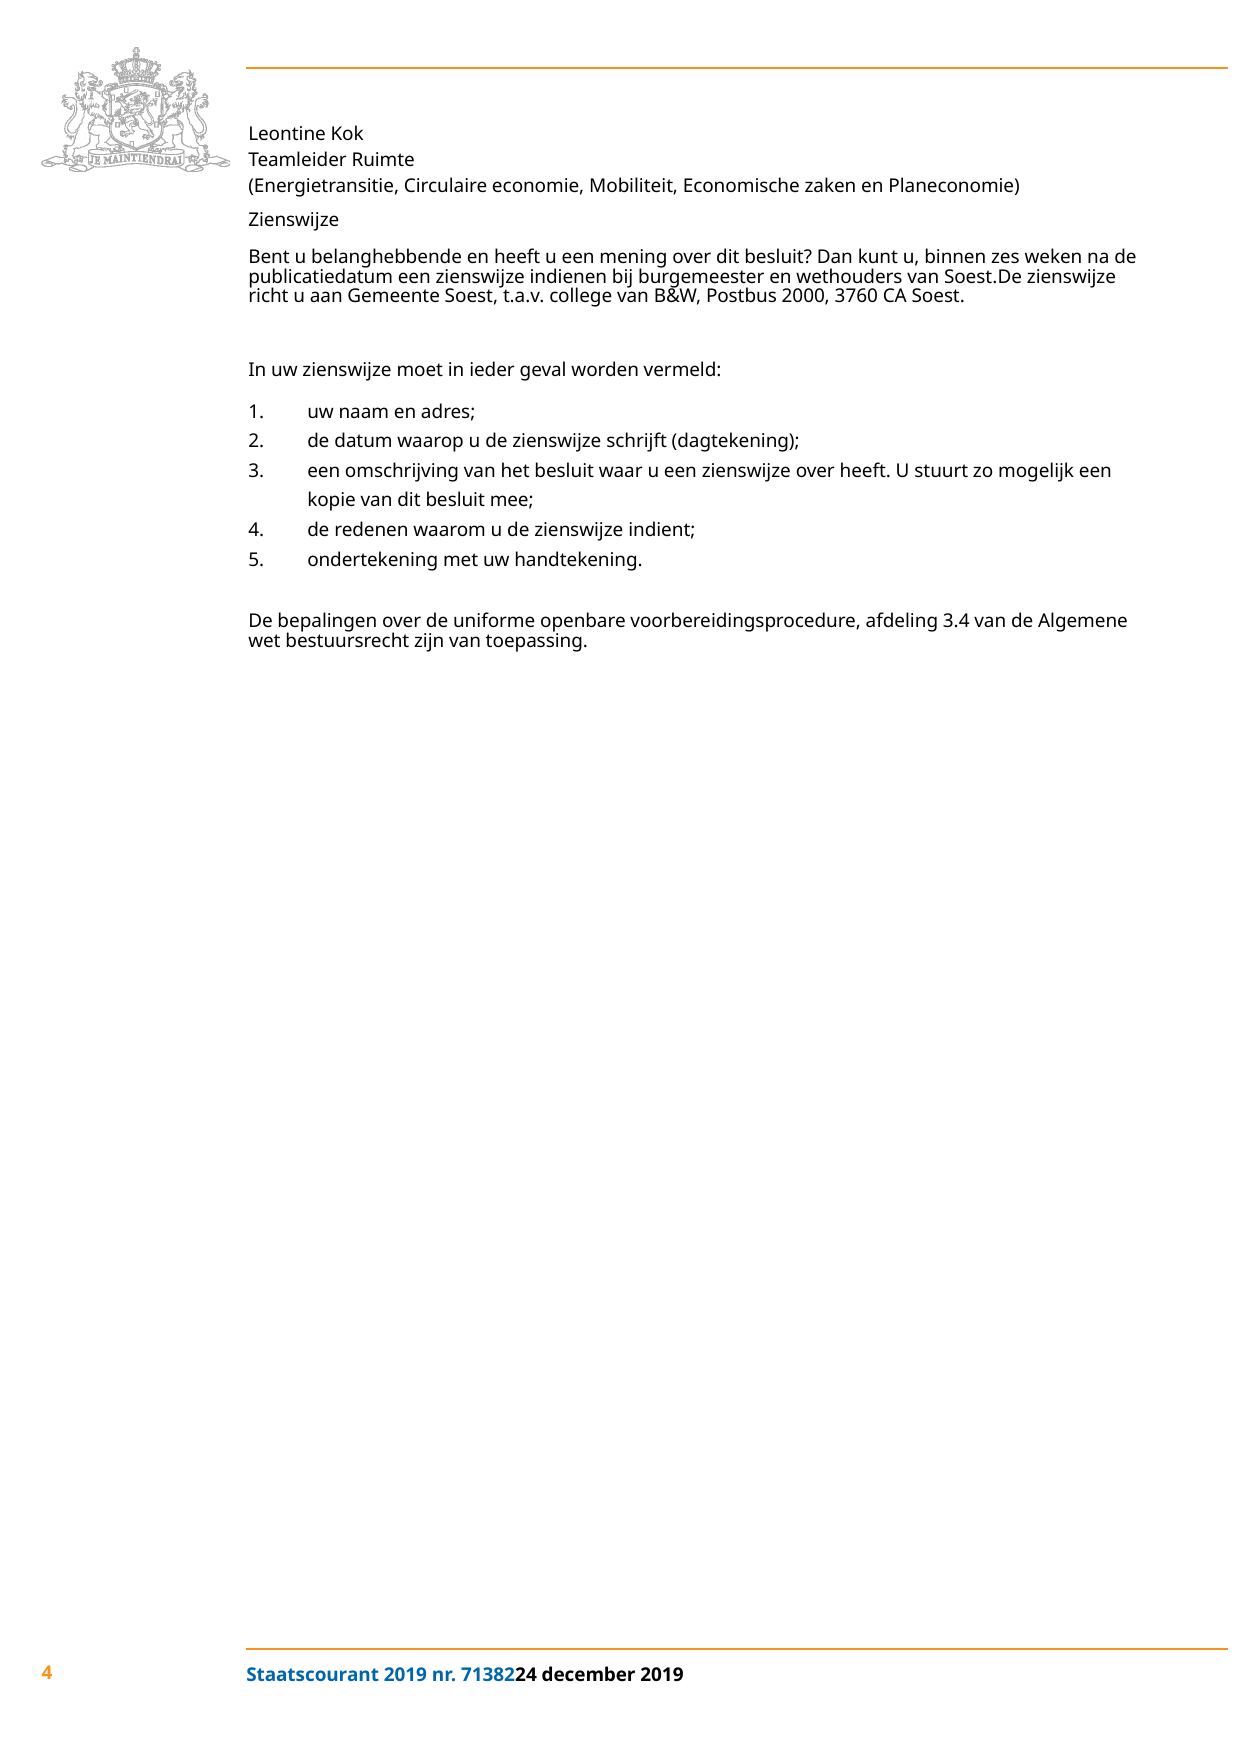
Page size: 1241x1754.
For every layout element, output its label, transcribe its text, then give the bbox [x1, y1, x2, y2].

text Bent u belanghebbende en heeft u een mening over dit besluit? Dan kunt u, binnen zes weken na de publicatiedatum een zienswijze indienen bij burgemeester en wethouders van Soest.De zienswijze richt u aan Gemeente Soest, t.a.v. college van B&W, Postbus 2000, 3760 CA Soest. [248, 248, 1152, 306]
text Zienswijze [248, 211, 1152, 231]
list uw naam en adres; [248, 398, 1152, 423]
text De bepalingen over de uniforme openbare voorbereidingsprocedure, afdeling 3.4 van de Algemene wet bestuursrecht zijn van toepassing. [248, 612, 1152, 651]
text In uw zienswijze moet in ieder geval worden vermeld: [248, 361, 1152, 380]
text (Energietransitie, Circulaire economie, Mobiliteit, Economische zaken en Planeconomie) [248, 172, 1152, 198]
picture [41, 47, 231, 172]
text Leontine Kok [248, 121, 1152, 146]
list een omschrijving van het besluit waar u een zienswijze over heeft. U stuurt zo mogelijk een kopie van dit besluit mee; [248, 457, 1152, 512]
list ondertekening met uw handtekening. [248, 546, 1152, 571]
list de redenen waarom u de zienswijze indient; [248, 516, 1152, 542]
list de datum waarop u de zienswijze schrijft (dagtekening); [248, 427, 1152, 453]
text Teamleider Ruimte [248, 146, 1152, 172]
